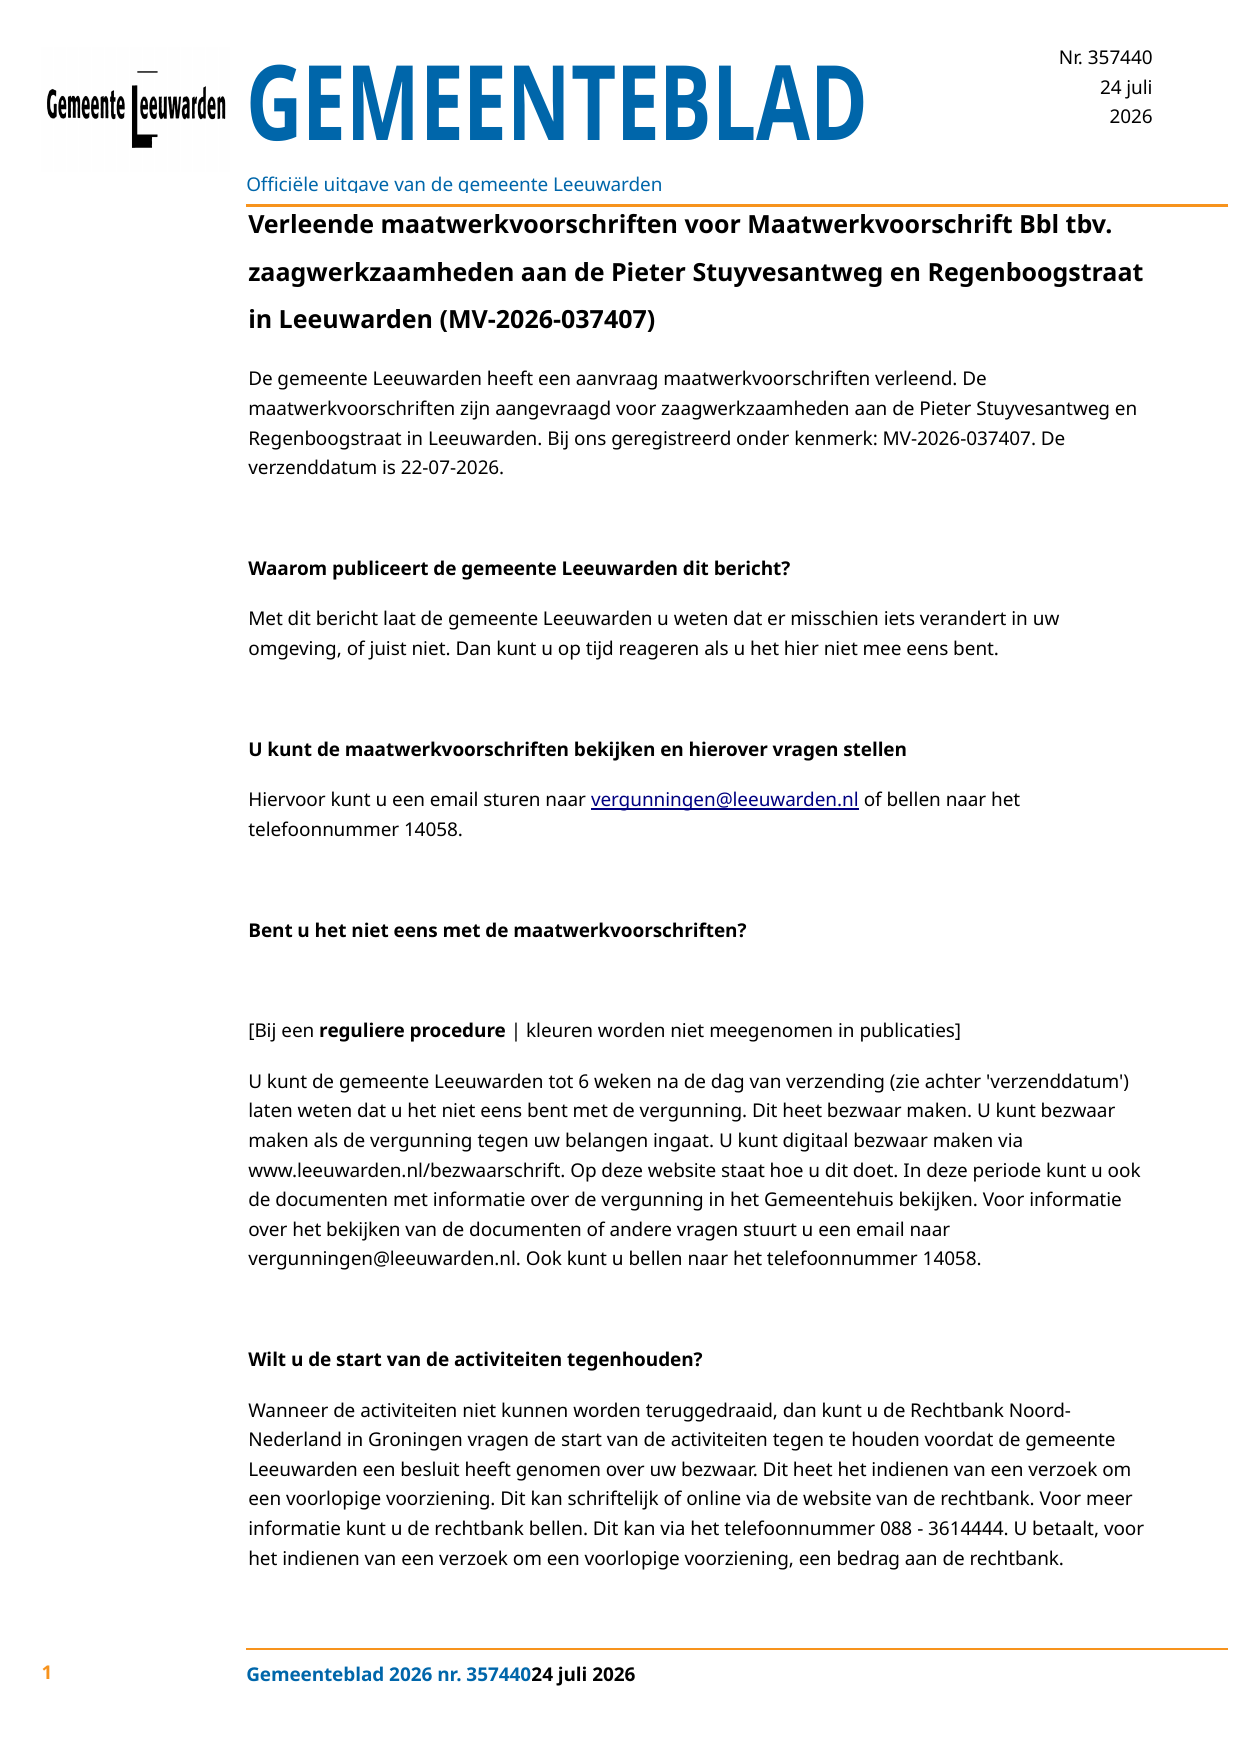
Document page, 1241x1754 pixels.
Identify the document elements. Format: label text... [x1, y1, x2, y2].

text U kunt de gemeente Leeuwarden tot 6 weken na de dag van verzending (zie achter 'verzenddatum') laten weten dat u het niet eens bent met de vergunning. Dit heet bezwaar maken. U kunt bezwaar maken als de vergunning tegen uw belangen ingaat. U kunt digitaal bezwaar maken via www.leeuwarden.nl/bezwaarschrift. Op deze website staat hoe u dit doet. In deze periode kunt u ook de documenten met informatie over de vergunning in het Gemeentehuis bekijken. Voor informatie over het bekijken van de documenten of andere vragen stuurt u een email naar vergunningen@leeuwarden.nl. Ook kunt u bellen naar het telefoonnummer 14058. [248, 1068, 1152, 1271]
text Hiervoor kunt u een email sturen naar vergunningen@leeuwarden.nl of bellen naar het telefoonnummer 14058. [248, 786, 1152, 842]
text Wilt u de start van de activiteiten tegenhouden? [248, 1346, 1152, 1372]
text Wanneer de activiteiten niet kunnen worden teruggedraaid, dan kunt u de Rechtbank Noord-Nederland in Groningen vragen de start van de activiteiten tegen te houden voordat de gemeente Leeuwarden een besluit heeft genomen over uw bezwaar. Dit heet het indienen van een verzoek om een voorlopige voorziening. Dit kan schriftelijk of online via de website van de rechtbank. Voor meer informatie kunt u de rechtbank bellen. Dit kan via het telefoonnummer 088 - 3614444. U betaalt, voor het indienen van een verzoek om een voorlopige voorziening, een bedrag aan de rechtbank. [248, 1397, 1152, 1570]
text U kunt de maatwerkvoorschriften bekijken en hierover vragen stellen [248, 736, 1152, 762]
text Verleende maatwerkvoorschriften voor Maatwerkvoorschrift Bbl tbv. zaagwerkzaamheden aan de Pieter Stuyvesantweg en Regenboogstraat in Leeuwarden (MV-2026-037407) [248, 207, 1152, 336]
text De gemeente Leeuwarden heeft een aanvraag maatwerkvoorschriften verleend. De maatwerkvoorschriften zijn aangevraagd voor zaagwerkzaamheden aan de Pieter Stuyvesantweg en Regenboogstraat in Leeuwarden. Bij ons geregistreerd onder kenmerk: MV-2026-037407. De verzenddatum is 22-07-2026. [248, 366, 1152, 480]
text Bent u het niet eens met de maatwerkvoorschriften? [248, 917, 1152, 942]
text Waarom publiceert de gemeente Leeuwarden dit bericht? [248, 555, 1152, 581]
text Met dit bericht laat de gemeente Leeuwarden u weten dat er misschien iets verandert in uw omgeving, of juist niet. Dan kunt u op tijd reageren als u het hier niet mee eens bent. [248, 606, 1152, 661]
picture [41, 47, 231, 172]
text [Bij een reguliere procedure | kleuren worden niet meegenomen in publicaties] [248, 1018, 1152, 1043]
